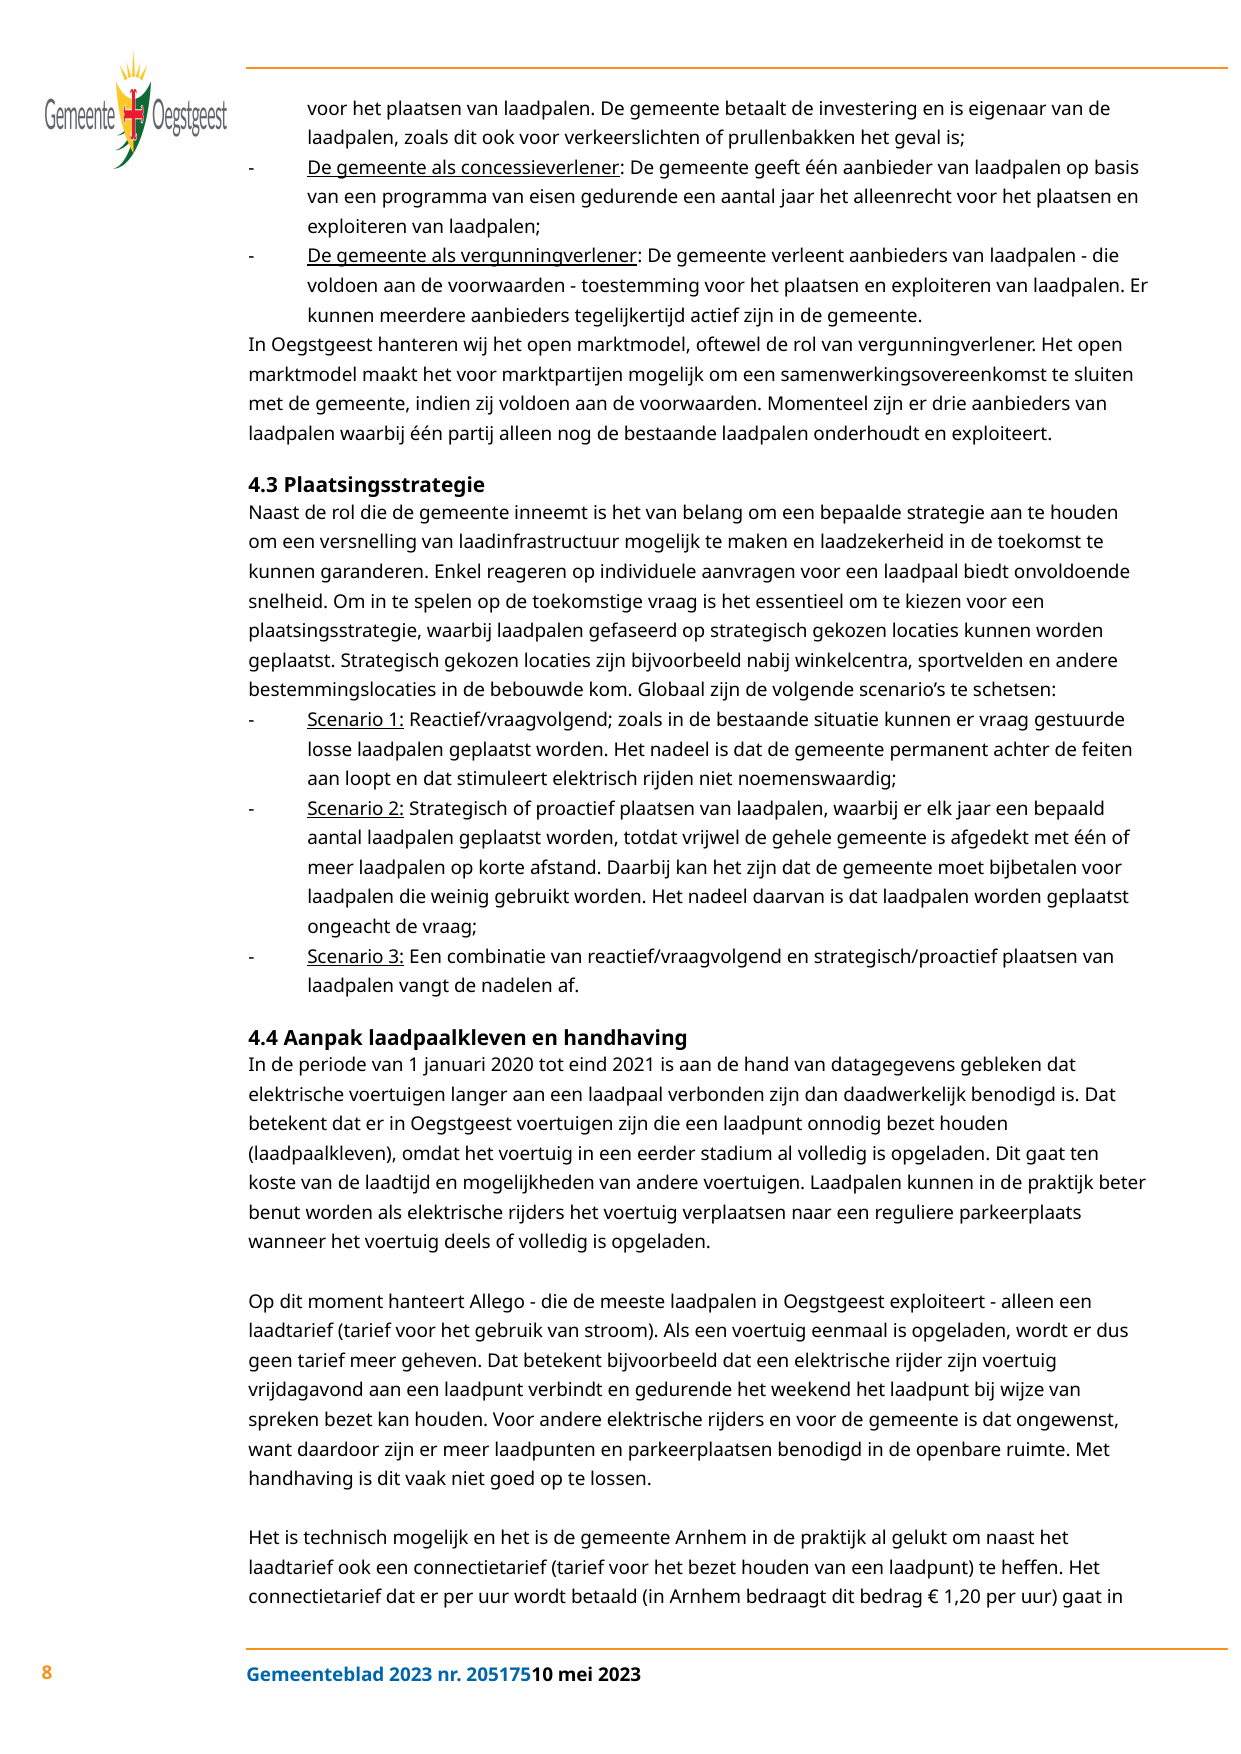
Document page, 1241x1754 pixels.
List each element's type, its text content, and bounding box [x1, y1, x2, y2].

list Scenario 3: Een combinatie van reactief/vraagvolgend en strategisch/proactief plaatsen van laadpalen vangt de nadelen af. [248, 943, 1152, 998]
text 4.3 Plaatsingsstrategie [248, 471, 1152, 499]
list De gemeente als concessieverlener: De gemeente geeft één aanbieder van laadpalen op basis van een programma van eisen gedurende een aantal jaar het alleenrecht voor het plaatsen en exploiteren van laadpalen; [248, 154, 1152, 239]
picture [41, 47, 231, 172]
text Het is technisch mogelijk en het is de gemeente Arnhem in de praktijk al gelukt om naast het laadtarief ook een connectietarief (tarief voor het bezet houden van een laadpunt) te heffen. Het connectietarief dat er per uur wordt betaald (in Arnhem bedraagt dit bedrag € 1,20 per uur) gaat in [248, 1524, 1152, 1609]
text In de periode van 1 januari 2020 tot eind 2021 is aan de hand van datagegevens gebleken dat elektrische voertuigen langer aan een laadpaal verbonden zijn dan daadwerkelijk benodigd is. Dat betekent dat er in Oegstgeest voertuigen zijn die een laadpunt onnodig bezet houden (laadpaalkleven), omdat het voertuig in een eerder stadium al volledig is opgeladen. Dit gaat ten koste van de laadtijd en mogelijkheden van andere voertuigen. Laadpalen kunnen in de praktijk beter benut worden als elektrische rijders het voertuig verplaatsen naar een reguliere parkeerplaats wanneer het voertuig deels of volledig is opgeladen. [248, 1051, 1152, 1254]
list De gemeente als vergunningverlener: De gemeente verleent aanbieders van laadpalen - die voldoen aan de voorwaarden - toestemming voor het plaatsen en exploiteren van laadpalen. Er kunnen meerdere aanbieders tegelijkertijd actief zijn in de gemeente. [248, 243, 1152, 328]
text Naast de rol die de gemeente inneemt is het van belang om een bepaalde strategie aan te houden om een versnelling van laadinfrastructuur mogelijk te maken en laadzekerheid in de toekomst te kunnen garanderen. Enkel reageren op individuele aanvragen voor een laadpaal biedt onvoldoende snelheid. Om in te spelen op de toekomstige vraag is het essentieel om te kiezen voor een plaatsingsstrategie, waarbij laadpalen gefaseerd op strategisch gekozen locaties kunnen worden geplaatst. Strategisch gekozen locaties zijn bijvoorbeeld nabij winkelcentra, sportvelden en andere bestemmingslocaties in de bebouwde kom. Globaal zijn de volgende scenario’s te schetsen: [248, 499, 1152, 702]
text In Oegstgeest hanteren wij het open marktmodel, oftewel de rol van vergunningverlener. Het open marktmodel maakt het voor marktpartijen mogelijk om een samenwerkingsovereenkomst te sluiten met de gemeente, indien zij voldoen aan de voorwaarden. Momenteel zijn er drie aanbieders van laadpalen waarbij één partij alleen nog de bestaande laadpalen onderhoudt en exploiteert. [248, 331, 1152, 446]
list voor het plaatsen van laadpalen. De gemeente betaalt de investering en is eigenaar van de laadpalen, zoals dit ook voor verkeerslichten of prullenbakken het geval is; [248, 95, 1152, 150]
text Op dit moment hanteert Allego - die de meeste laadpalen in Oegstgeest exploiteert - alleen een laadtarief (tarief voor het gebruik van stroom). Als een voertuig eenmaal is opgeladen, wordt er dus geen tarief meer geheven. Dat betekent bijvoorbeeld dat een elektrische rijder zijn voertuig vrijdagavond aan een laadpunt verbindt en gedurende het weekend het laadpunt bij wijze van spreken bezet kan houden. Voor andere elektrische rijders en voor de gemeente is dat ongewenst, want daardoor zijn er meer laadpunten en parkeerplaatsen benodigd in de openbare ruimte. Met handhaving is dit vaak niet goed op te lossen. [248, 1288, 1152, 1491]
list Scenario 2: Strategisch of proactief plaatsen van laadpalen, waarbij er elk jaar een bepaald aantal laadpalen geplaatst worden, totdat vrijwel de gehele gemeente is afgedekt met één of meer laadpalen op korte afstand. Daarbij kan het zijn dat de gemeente moet bijbetalen voor laadpalen die weinig gebruikt worden. Het nadeel daarvan is dat laadpalen worden geplaatst ongeacht de vraag; [248, 795, 1152, 939]
text 4.4 Aanpak laadpaalkleven en handhaving [248, 1023, 1152, 1051]
list Scenario 1: Reactief/vraagvolgend; zoals in de bestaande situatie kunnen er vraag gestuurde losse laadpalen geplaatst worden. Het nadeel is dat de gemeente permanent achter de feiten aan loopt en dat stimuleert elektrisch rijden niet noemenswaardig; [248, 706, 1152, 791]
